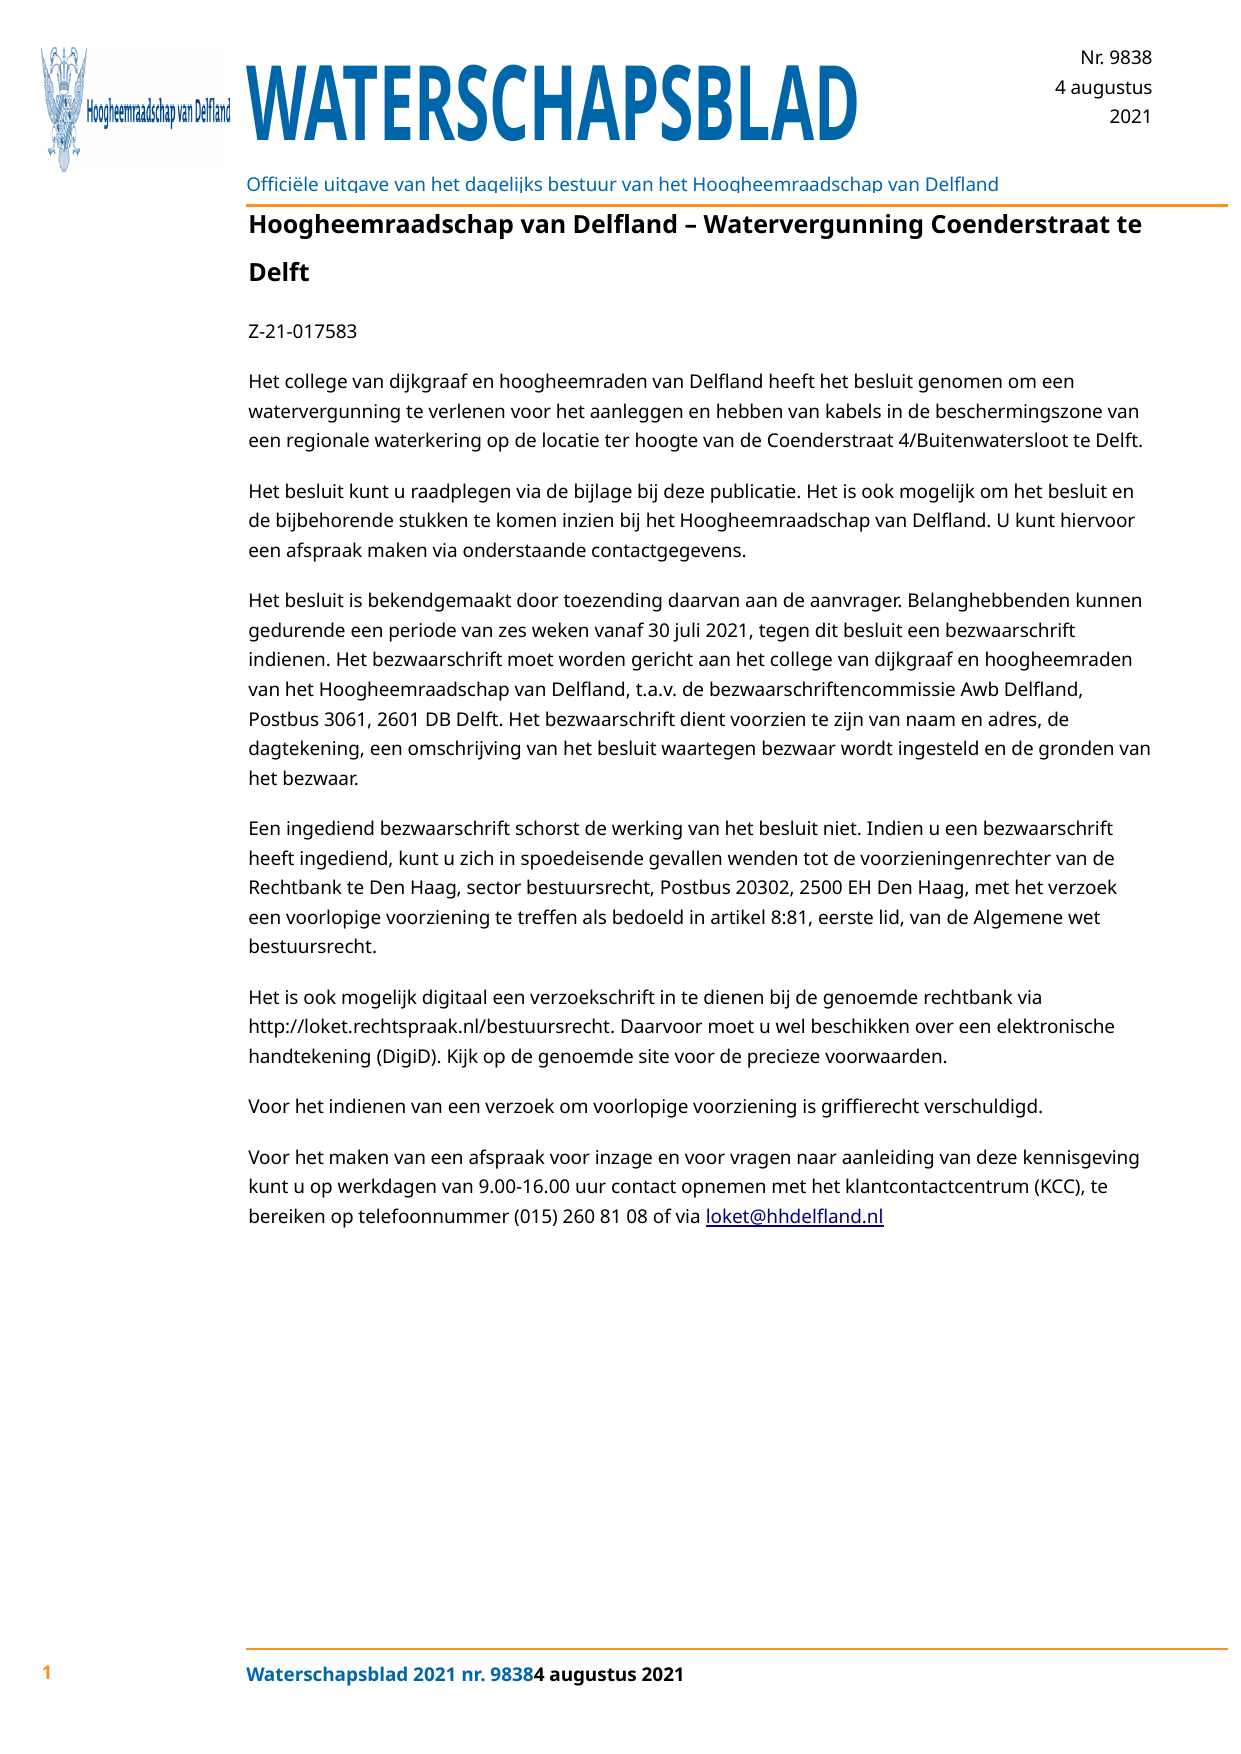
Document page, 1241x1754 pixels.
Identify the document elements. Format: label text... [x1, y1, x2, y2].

text Voor het maken van een afspraak voor inzage en voor vragen naar aanleiding van deze kennisgeving kunt u op werkdagen van 9.00-16.00 uur contact opnemen met het klantcontactcentrum (KCC), te bereiken op telefoonnummer (015) 260 81 08 of via loket@hhdelfland.nl [248, 1144, 1152, 1229]
text Het besluit kunt u raadplegen via de bijlage bij deze publicatie. Het is ook mogelijk om het besluit en de bijbehorende stukken te komen inzien bij het Hoogheemraadschap van Delfland. U kunt hiervoor een afspraak maken via onderstaande contactgegevens. [248, 478, 1152, 563]
text Z-21-017583 [248, 318, 1152, 344]
text Hoogheemraadschap van Delfland – Watervergunning Coenderstraat te Delft [248, 207, 1152, 288]
text Voor het indienen van een verzoek om voorlopige voorziening is griffierecht verschuldigd. [248, 1094, 1152, 1119]
text Het besluit is bekendgemaakt door toezending daarvan aan de aanvrager. Belanghebbenden kunnen gedurende een periode van zes weken vanaf 30 juli 2021, tegen dit besluit een bezwaarschrift indienen. Het bezwaarschrift moet worden gericht aan het college van dijkgraaf en hoogheemraden van het Hoogheemraadschap van Delfland, t.a.v. de bezwaarschriftencommissie Awb Delfland, Postbus 3061, 2601 DB Delft. Het bezwaarschrift dient voorzien te zijn van naam en adres, de dagtekening, een omschrijving van het besluit waartegen bezwaar wordt ingesteld en de gronden van het bezwaar. [248, 587, 1152, 791]
picture [41, 47, 231, 172]
text Het college van dijkgraaf en hoogheemraden van Delfland heeft het besluit genomen om een watervergunning te verlenen voor het aanleggen en hebben van kabels in de beschermingszone van een regionale waterkering op de locatie ter hoogte van de Coenderstraat 4/Buitenwatersloot te Delft. [248, 368, 1152, 453]
text Het is ook mogelijk digitaal een verzoekschrift in te dienen bij de genoemde rechtbank via http://loket.rechtspraak.nl/bestuursrecht. Daarvoor moet u wel beschikken over een elektronische handtekening (DigiD). Kijk op de genoemde site voor de precieze voorwaarden. [248, 984, 1152, 1069]
text Een ingediend bezwaarschrift schorst de werking van het besluit niet. Indien u een bezwaarschrift heeft ingediend, kunt u zich in spoedeisende gevallen wenden tot de voorzieningenrechter van de Rechtbank te Den Haag, sector bestuursrecht, Postbus 20302, 2500 EH Den Haag, met het verzoek een voorlopige voorziening te treffen als bedoeld in artikel 8:81, eerste lid, van de Algemene wet bestuursrecht. [248, 815, 1152, 959]
